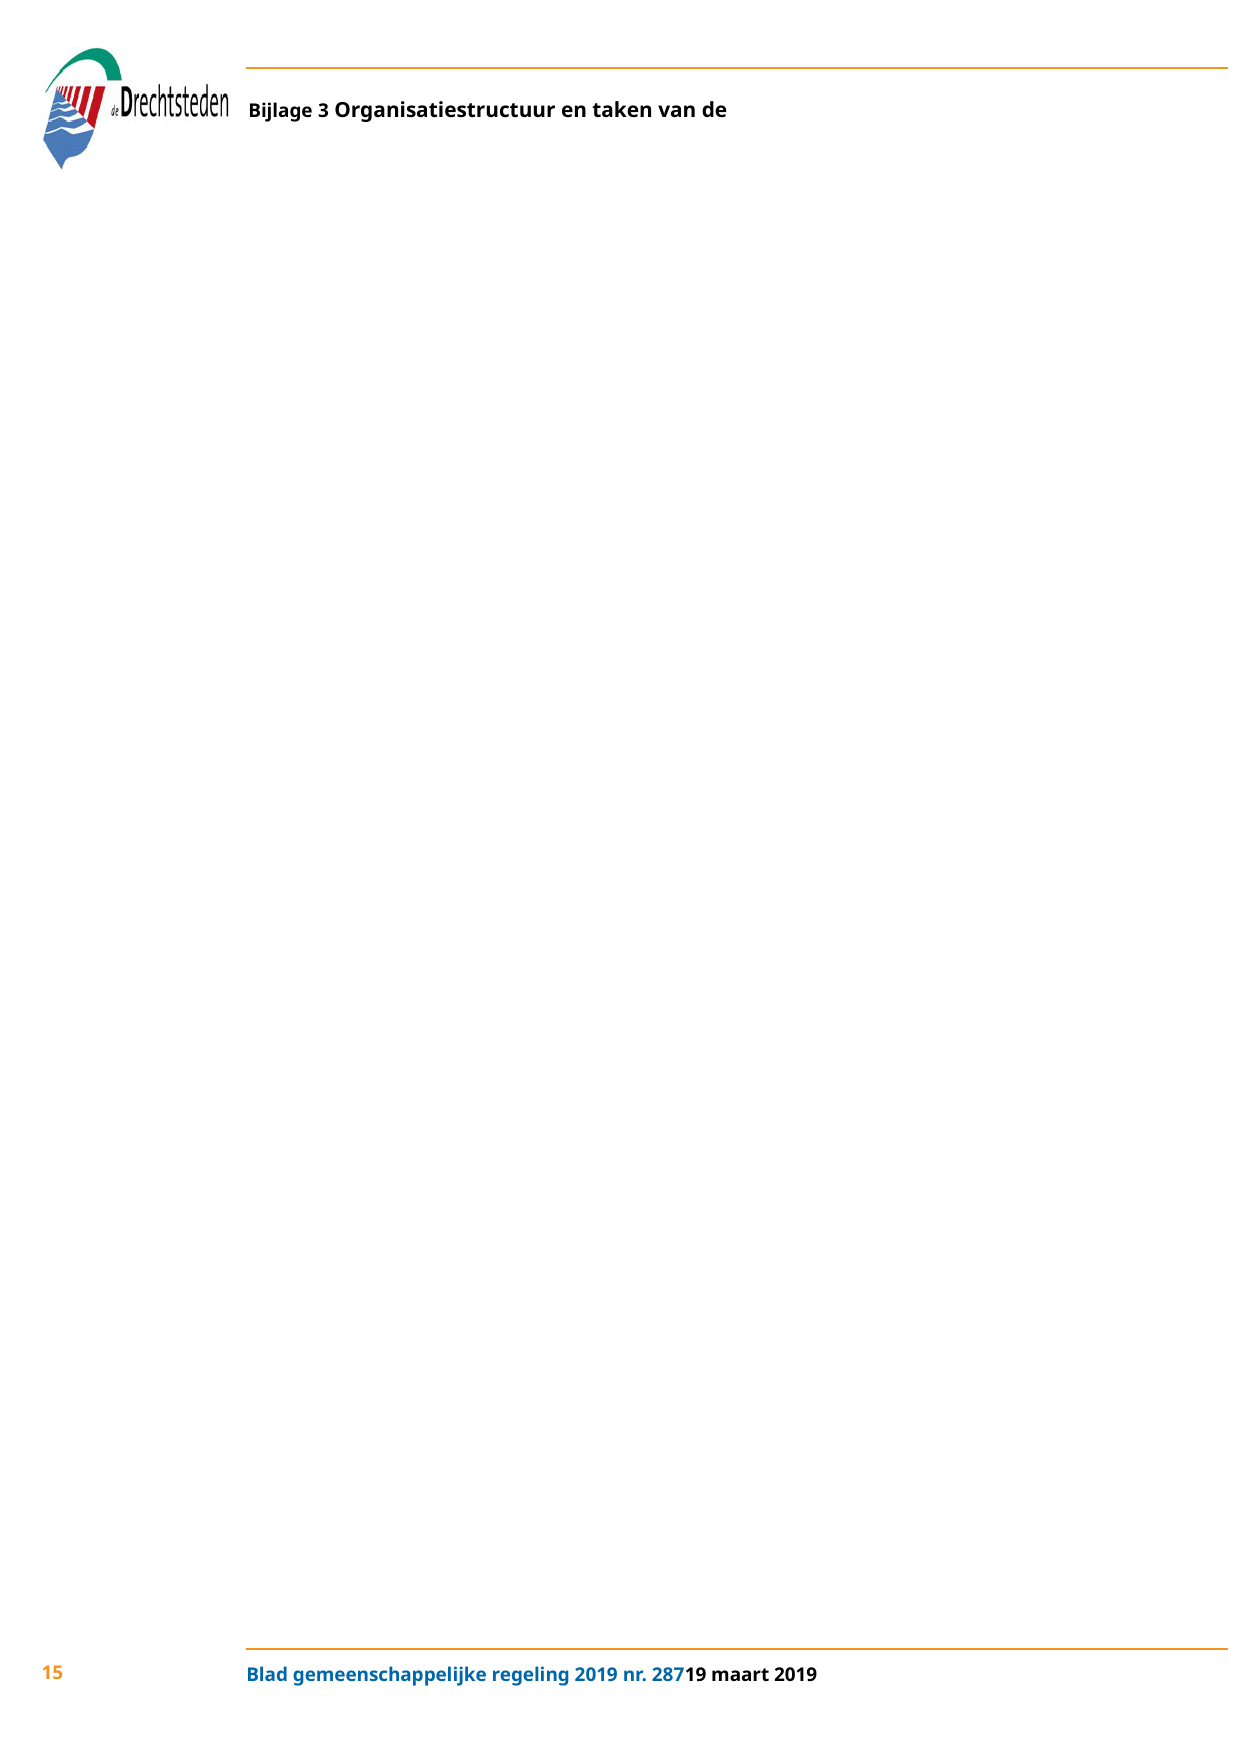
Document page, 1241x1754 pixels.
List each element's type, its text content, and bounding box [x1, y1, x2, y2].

picture [41, 47, 231, 172]
text Bijlage 3 Organisatiestructuur en taken van de [248, 95, 1152, 123]
